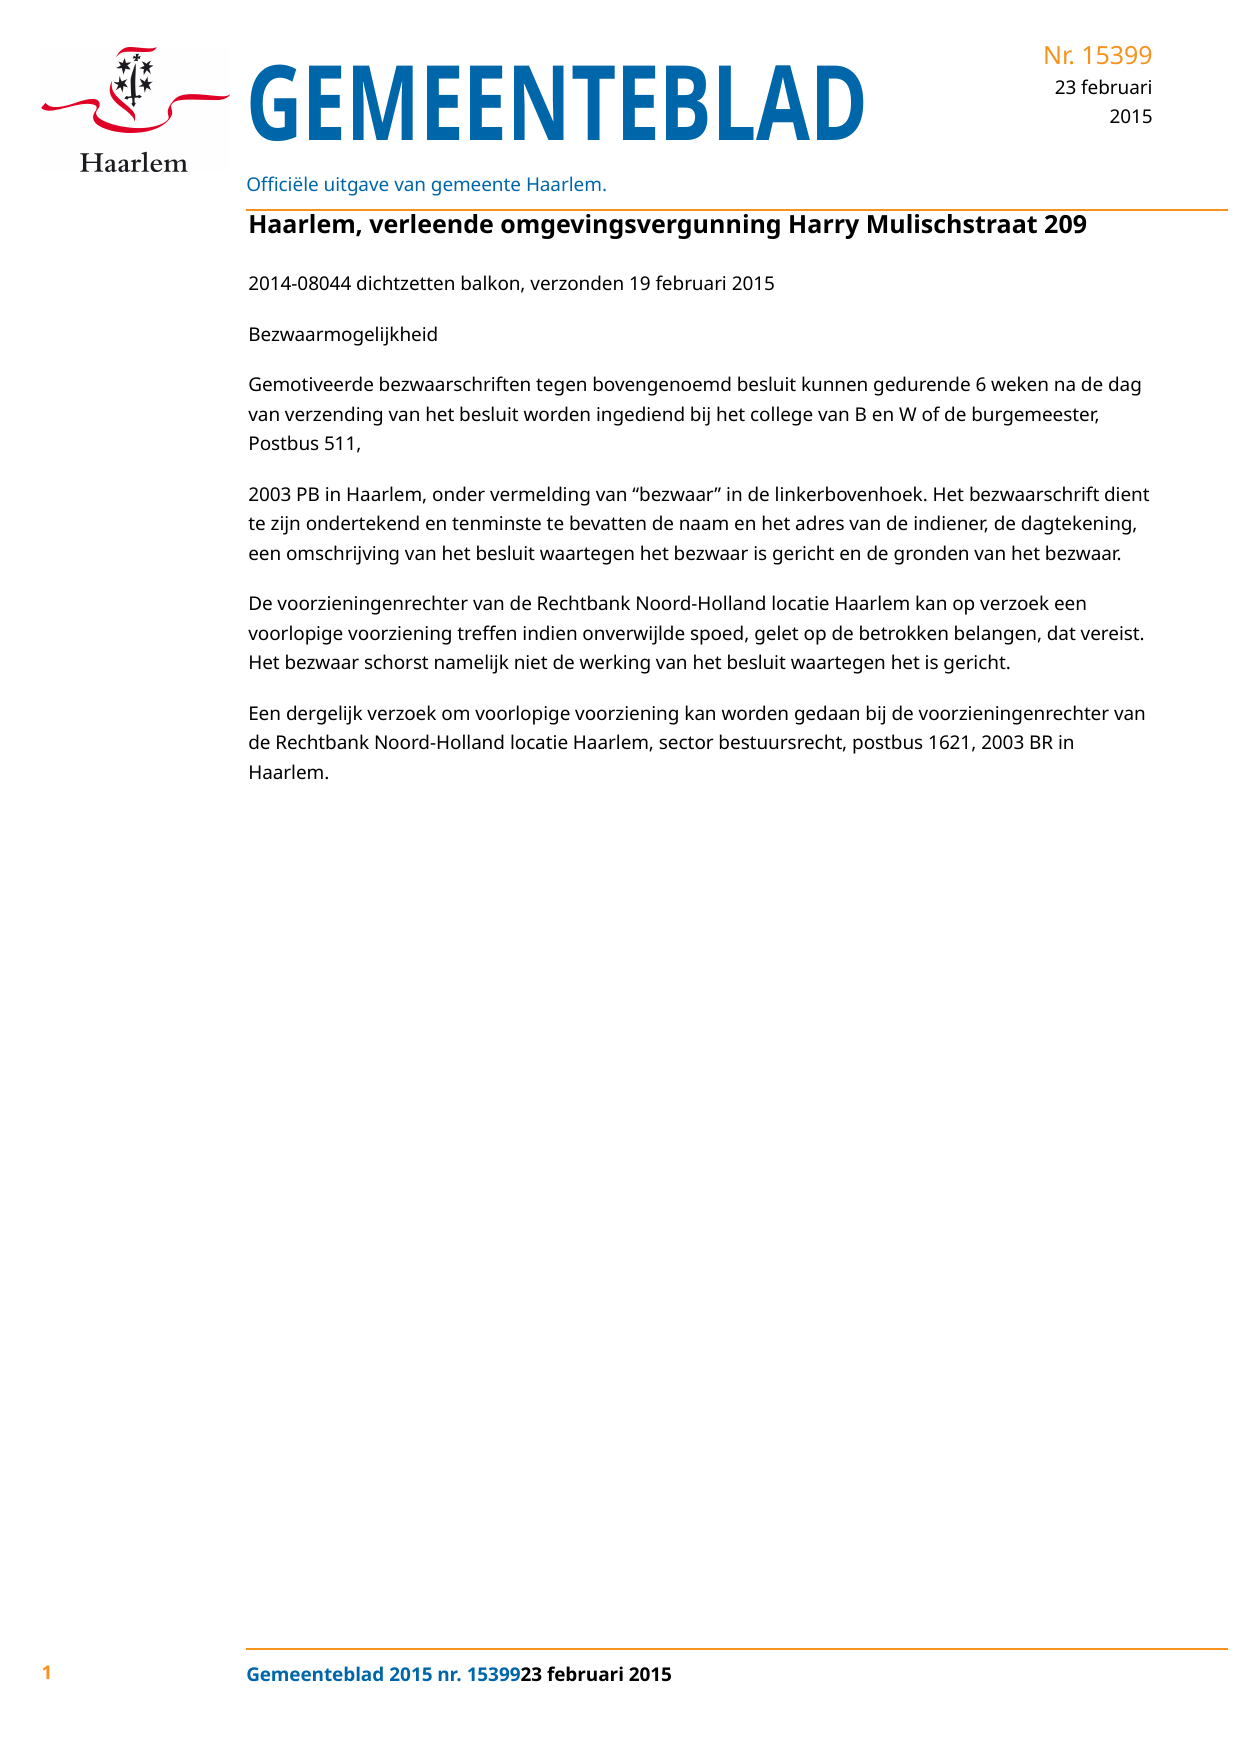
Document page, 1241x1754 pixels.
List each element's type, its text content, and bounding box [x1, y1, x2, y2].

text Gemotiveerde bezwaarschriften tegen bovengenoemd besluit kunnen gedurende 6 weken na de dag van verzending van het besluit worden ingediend bij het college van B en W of de burgemeester, Postbus 511, [248, 371, 1152, 456]
text Haarlem, verleende omgevingsvergunning Harry Mulischstraat 209 [248, 211, 1152, 241]
text Bezwaarmogelijkheid [248, 321, 1152, 346]
text De voorzieningenrechter van de Rechtbank Noord-Holland locatie Haarlem kan op verzoek een voorlopige voorziening treffen indien onverwijlde spoed, gelet op de betrokken belangen, dat vereist. Het bezwaar schorst namelijk niet de werking van het besluit waartegen het is gericht. [248, 590, 1152, 675]
text 2003 PB in Haarlem, onder vermelding van “bezwaar” in de linkerbovenhoek. Het bezwaarschrift dient te zijn ondertekend en tenminste te bevatten de naam en het adres van de indiener, de dagtekening, een omschrijving van het besluit waartegen het bezwaar is gericht en de gronden van het bezwaar. [248, 481, 1152, 566]
text Een dergelijk verzoek om voorlopige voorziening kan worden gedaan bij de voorzieningenrechter van de Rechtbank Noord-Holland locatie Haarlem, sector bestuursrecht, postbus 1621, 2003 BR in Haarlem. [248, 700, 1152, 785]
text 2014-08044 dichtzetten balkon, verzonden 19 februari 2015 [248, 270, 1152, 296]
picture [41, 47, 231, 172]
